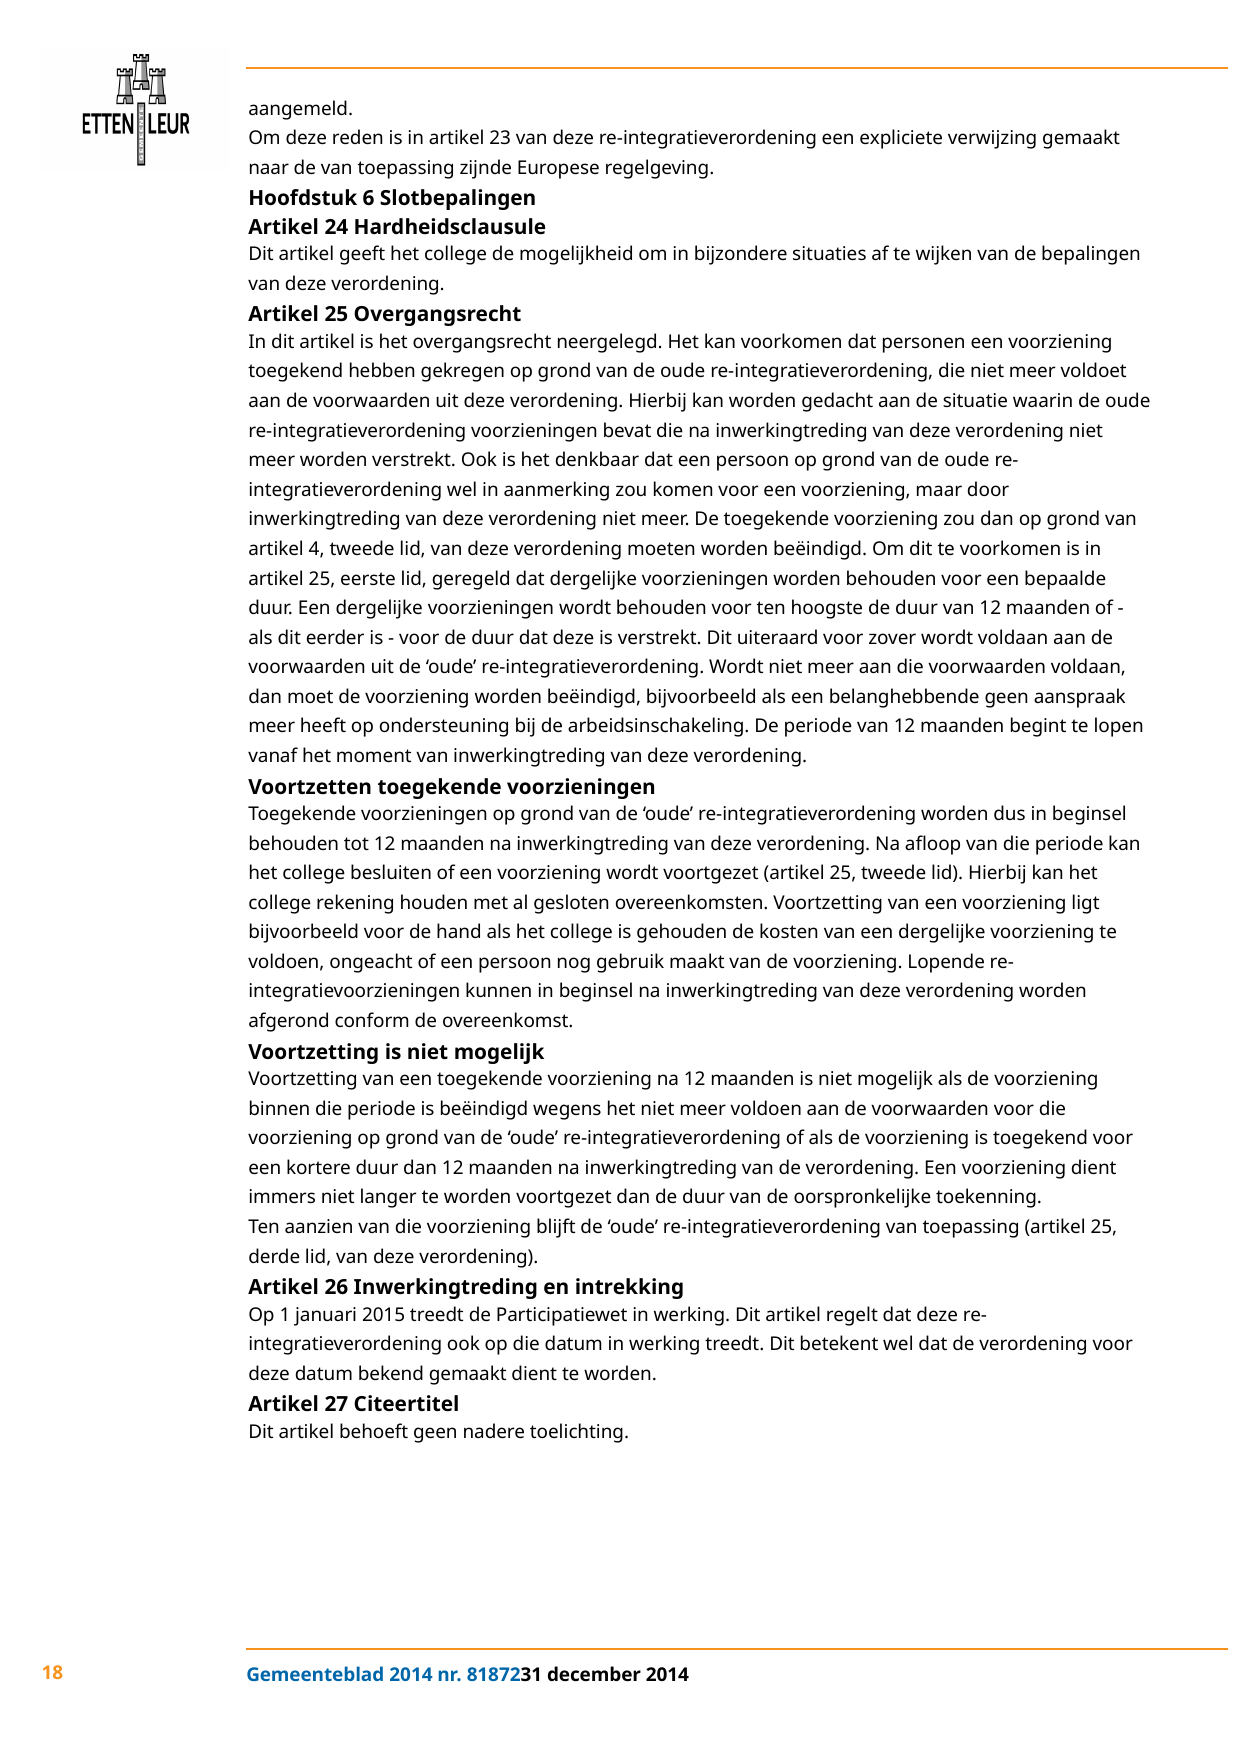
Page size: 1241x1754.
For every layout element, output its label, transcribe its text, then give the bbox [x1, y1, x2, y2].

text Artikel 24 Hardheidsclausule [248, 212, 1152, 240]
text Dit artikel geeft het college de mogelijkheid om in bijzondere situaties af te wijken van de bepalingen van deze verordening. [248, 240, 1152, 296]
text Voortzetten toegekende voorzieningen [248, 772, 1152, 800]
text Artikel 26 Inwerkingtreding en intrekking [248, 1272, 1152, 1301]
text Op 1 januari 2015 treedt de Participatiewet in werking. Dit artikel regelt dat deze re-integratieverordening ook op die datum in werking treedt. Dit betekent wel dat de verordening voor deze datum bekend gemaakt dient te worden. [248, 1301, 1152, 1386]
picture [41, 47, 231, 172]
text Artikel 25 Overgangsrecht [248, 299, 1152, 328]
text Voortzetting van een toegekende voorziening na 12 maanden is niet mogelijk als de voorziening binnen die periode is beëindigd wegens het niet meer voldoen aan de voorwaarden voor die voorziening op grond van de ‘oude’ re-integratieverordening of als de voorziening is toegekend voor een kortere duur dan 12 maanden na inwerkingtreding van de verordening. Een voorziening dient immers niet langer te worden voortgezet dan de duur van de oorspronkelijke toekenning. [248, 1065, 1152, 1209]
text Ten aanzien van die voorziening blijft de ‘oude’ re-integratieverordening van toepassing (artikel 25, derde lid, van deze verordening). [248, 1213, 1152, 1268]
text In dit artikel is het overgangsrecht neergelegd. Het kan voorkomen dat personen een voorziening toegekend hebben gekregen op grond van de oude re-integratieverordening, die niet meer voldoet aan de voorwaarden uit deze verordening. Hierbij kan worden gedacht aan de situatie waarin de oude re-integratieverordening voorzieningen bevat die na inwerkingtreding van deze verordening niet meer worden verstrekt. Ook is het denkbaar dat een persoon op grond van de oude re-integratieverordening wel in aanmerking zou komen voor een voorziening, maar door inwerkingtreding van deze verordening niet meer. De toegekende voorziening zou dan op grond van artikel 4, tweede lid, van deze verordening moeten worden beëindigd. Om dit te voorkomen is in artikel 25, eerste lid, geregeld dat dergelijke voorzieningen worden behouden voor een bepaalde duur. Een dergelijke voorzieningen wordt behouden voor ten hoogste de duur van 12 maanden of - als dit eerder is - voor de duur dat deze is verstrekt. Dit uiteraard voor zover wordt voldaan aan de voorwaarden uit de ‘oude’ re-integratieverordening. Wordt niet meer aan die voorwaarden voldaan, dan moet de voorziening worden beëindigd, bijvoorbeeld als een belanghebbende geen aanspraak meer heeft op ondersteuning bij de arbeidsinschakeling. De periode van 12 maanden begint te lopen vanaf het moment van inwerkingtreding van deze verordening. [248, 328, 1152, 768]
text Toegekende voorzieningen op grond van de ‘oude’ re-integratieverordening worden dus in beginsel behouden tot 12 maanden na inwerkingtreding van deze verordening. Na afloop van die periode kan het college besluiten of een voorziening wordt voortgezet (artikel 25, tweede lid). Hierbij kan het college rekening houden met al gesloten overeenkomsten. Voortzetting van een voorziening ligt bijvoorbeeld voor de hand als het college is gehouden de kosten van een dergelijke voorziening te voldoen, ongeacht of een persoon nog gebruik maakt van de voorziening. Lopende re-integratievoorzieningen kunnen in beginsel na inwerkingtreding van deze verordening worden afgerond conform de overeenkomst. [248, 800, 1152, 1033]
text Om deze reden is in artikel 23 van deze re-integratieverordening een expliciete verwijzing gemaakt naar de van toepassing zijnde Europese regelgeving. [248, 124, 1152, 180]
text Voortzetting is niet mogelijk [248, 1037, 1152, 1065]
text Dit artikel behoeft geen nadere toelichting. [248, 1418, 1152, 1444]
text aangemeld. [248, 95, 1152, 121]
text Artikel 27 Citeertitel [248, 1389, 1152, 1418]
text Hoofdstuk 6 Slotbepalingen [248, 183, 1152, 212]
